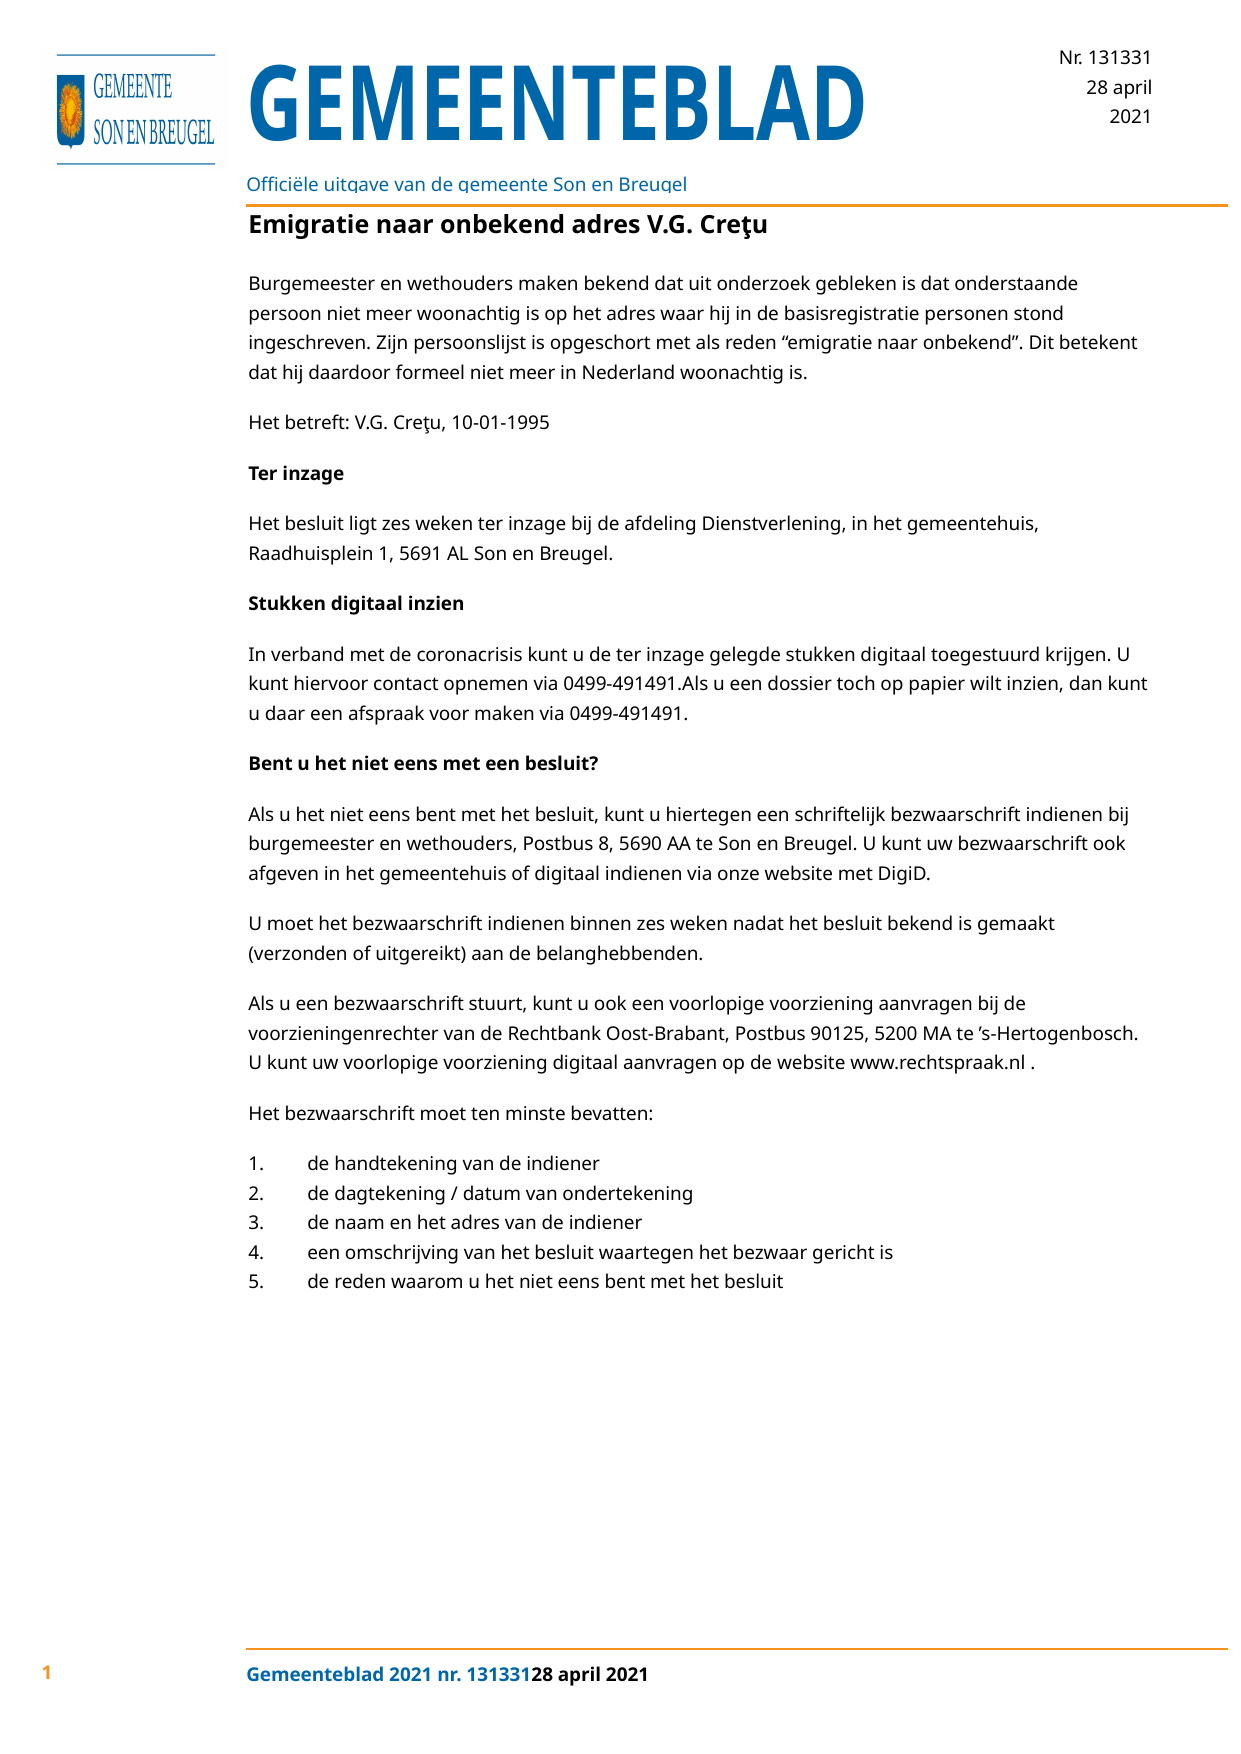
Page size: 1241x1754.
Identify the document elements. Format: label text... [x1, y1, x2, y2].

list de reden waarom u het niet eens bent met het besluit [248, 1269, 1152, 1294]
text Het besluit ligt zes weken ter inzage bij de afdeling Dienstverlening, in het gemeentehuis, Raadhuisplein 1, 5691 AL Son en Breugel. [248, 510, 1152, 566]
list de handtekening van de indiener [248, 1150, 1152, 1176]
text Bent u het niet eens met een besluit? [248, 750, 1152, 776]
text Emigratie naar onbekend adres V.G. Creţu [248, 207, 1152, 241]
text U moet het bezwaarschrift indienen binnen zes weken nadat het besluit bekend is gemaakt (verzonden of uitgereikt) aan de belanghebbenden. [248, 910, 1152, 966]
text Burgemeester en wethouders maken bekend dat uit onderzoek gebleken is dat onderstaande persoon niet meer woonachtig is op het adres waar hij in de basisregistratie personen stond ingeschreven. Zijn persoonslijst is opgeschort met als reden “emigratie naar onbekend”. Dit betekent dat hij daardoor formeel niet meer in Nederland woonachtig is. [248, 270, 1152, 385]
list de dagtekening / datum van ondertekening [248, 1180, 1152, 1206]
text In verband met de coronacrisis kunt u de ter inzage gelegde stukken digitaal toegestuurd krijgen. U kunt hiervoor contact opnemen via 0499-491491.Als u een dossier toch op papier wilt inzien, dan kunt u daar een afspraak voor maken via 0499-491491. [248, 641, 1152, 726]
text Stukken digitaal inzien [248, 590, 1152, 616]
text Als u het niet eens bent met het besluit, kunt u hiertegen een schriftelijk bezwaarschrift indienen bij burgemeester en wethouders, Postbus 8, 5690 AA te Son en Breugel. U kunt uw bezwaarschrift ook afgeven in het gemeentehuis of digitaal indienen via onze website met DigiD. [248, 801, 1152, 886]
picture [41, 47, 231, 172]
list een omschrijving van het besluit waartegen het bezwaar gericht is [248, 1239, 1152, 1265]
list de naam en het adres van de indiener [248, 1209, 1152, 1235]
text Ter inzage [248, 460, 1152, 486]
text Het betreft: V.G. Creţu, 10-01-1995 [248, 409, 1152, 435]
text Het bezwaarschrift moet ten minste bevatten: [248, 1100, 1152, 1126]
text Als u een bezwaarschrift stuurt, kunt u ook een voorlopige voorziening aanvragen bij de voorzieningenrechter van de Rechtbank Oost-Brabant, Postbus 90125, 5200 MA te ’s-Hertogenbosch. U kunt uw voorlopige voorziening digitaal aanvragen op de website www.rechtspraak.nl . [248, 990, 1152, 1075]
